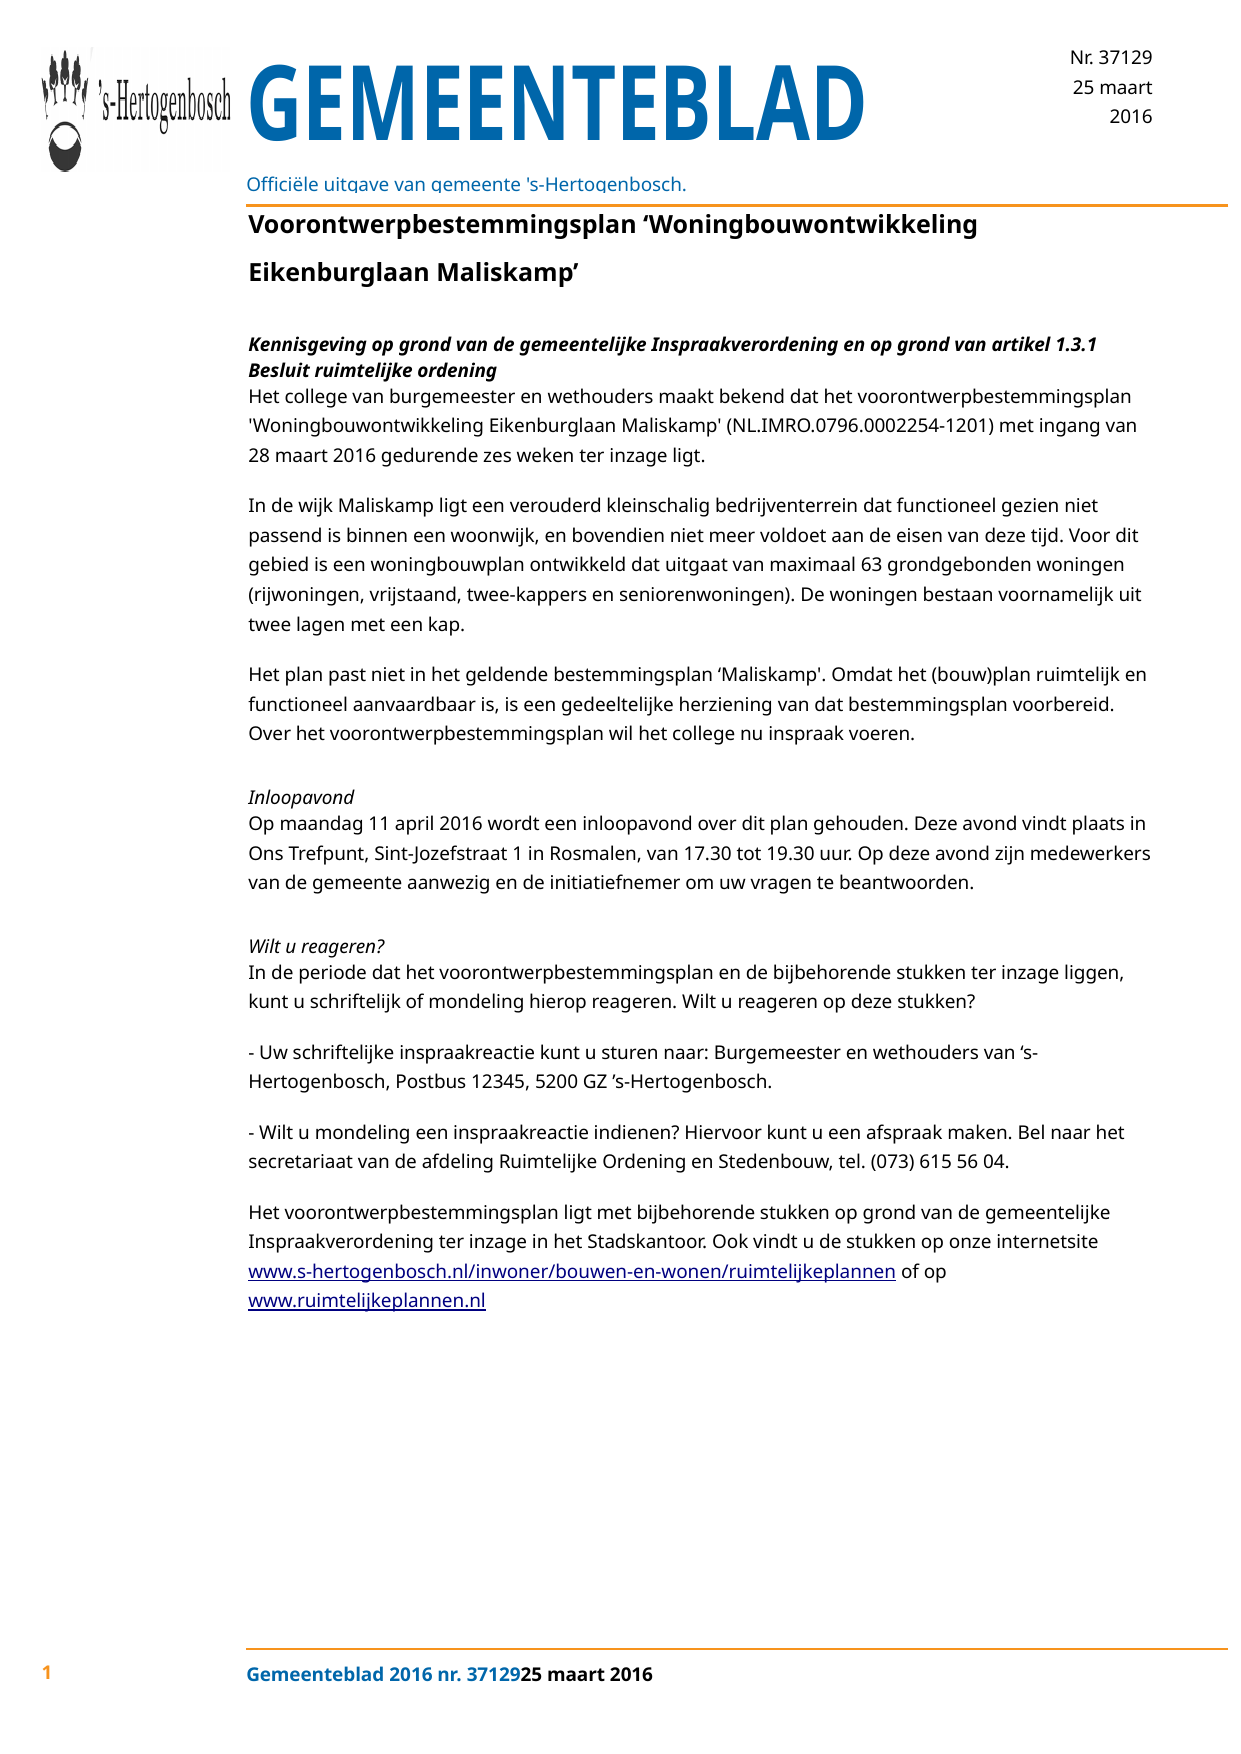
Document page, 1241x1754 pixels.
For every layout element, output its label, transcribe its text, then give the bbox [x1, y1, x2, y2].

text Kennisgeving op grond van de gemeentelijke Inspraakverordening en op grond van artikel 1.3.1 Besluit ruimtelijke ordening [248, 331, 1152, 383]
text Het plan past niet in het geldende bestemmingsplan ‘Maliskamp'. Omdat het (bouw)plan ruimtelijk en functioneel aanvaardbaar is, is een gedeeltelijke herziening van dat bestemmingsplan voorbereid. Over het voorontwerpbestemmingsplan wil het college nu inspraak voeren. [248, 661, 1152, 746]
text In de wijk Maliskamp ligt een verouderd kleinschalig bedrijventerrein dat functioneel gezien niet passend is binnen een woonwijk, en bovendien niet meer voldoet aan de eisen van deze tijd. Voor dit gebied is een woningbouwplan ontwikkeld dat uitgaat van maximaal 63 grondgebonden woningen (rijwoningen, vrijstaand, twee-kappers en seniorenwoningen). De woningen bestaan voornamelijk uit twee lagen met een kap. [248, 492, 1152, 637]
text Het voorontwerpbestemmingsplan ligt met bijbehorende stukken op grond van de gemeentelijke Inspraakverordening ter inzage in het Stadskantoor. Ook vindt u de stukken op onze internetsite www.s-hertogenbosch.nl/inwoner/bouwen-en-wonen/ruimtelijkeplannen of op www.ruimtelijkeplannen.nl [248, 1199, 1152, 1313]
text Het college van burgemeester en wethouders maakt bekend dat het voorontwerpbestemmingsplan 'Woningbouwontwikkeling Eikenburglaan Maliskamp' (NL.IMRO.0796.0002254-1201) met ingang van 28 maart 2016 gedurende zes weken ter inzage ligt. [248, 383, 1152, 468]
text Inloopavond [248, 784, 1152, 810]
text Voorontwerpbestemmingsplan ‘Woningbouwontwikkeling Eikenburglaan Maliskamp’ [248, 207, 1152, 288]
text In de periode dat het voorontwerpbestemmingsplan en de bijbehorende stukken ter inzage liggen, kunt u schriftelijk of mondeling hierop reageren. Wilt u reageren op deze stukken? [248, 959, 1152, 1014]
picture [41, 47, 231, 172]
text - Wilt u mondeling een inspraakreactie indienen? Hiervoor kunt u een afspraak maken. Bel naar het secretariaat van de afdeling Ruimtelijke Ordening en Stedenbouw, tel. (073) 615 56 04. [248, 1119, 1152, 1174]
text Wilt u reageren? [248, 933, 1152, 959]
text - Uw schriftelijke inspraakreactie kunt u sturen naar: Burgemeester en wethouders van ‘s-Hertogenbosch, Postbus 12345, 5200 GZ ’s-Hertogenbosch. [248, 1039, 1152, 1094]
text Op maandag 11 april 2016 wordt een inloopavond over dit plan gehouden. Deze avond vindt plaats in Ons Trefpunt, Sint-Jozefstraat 1 in Rosmalen, van 17.30 tot 19.30 uur. Op deze avond zijn medewerkers van de gemeente aanwezig en de initiatiefnemer om uw vragen te beantwoorden. [248, 810, 1152, 895]
